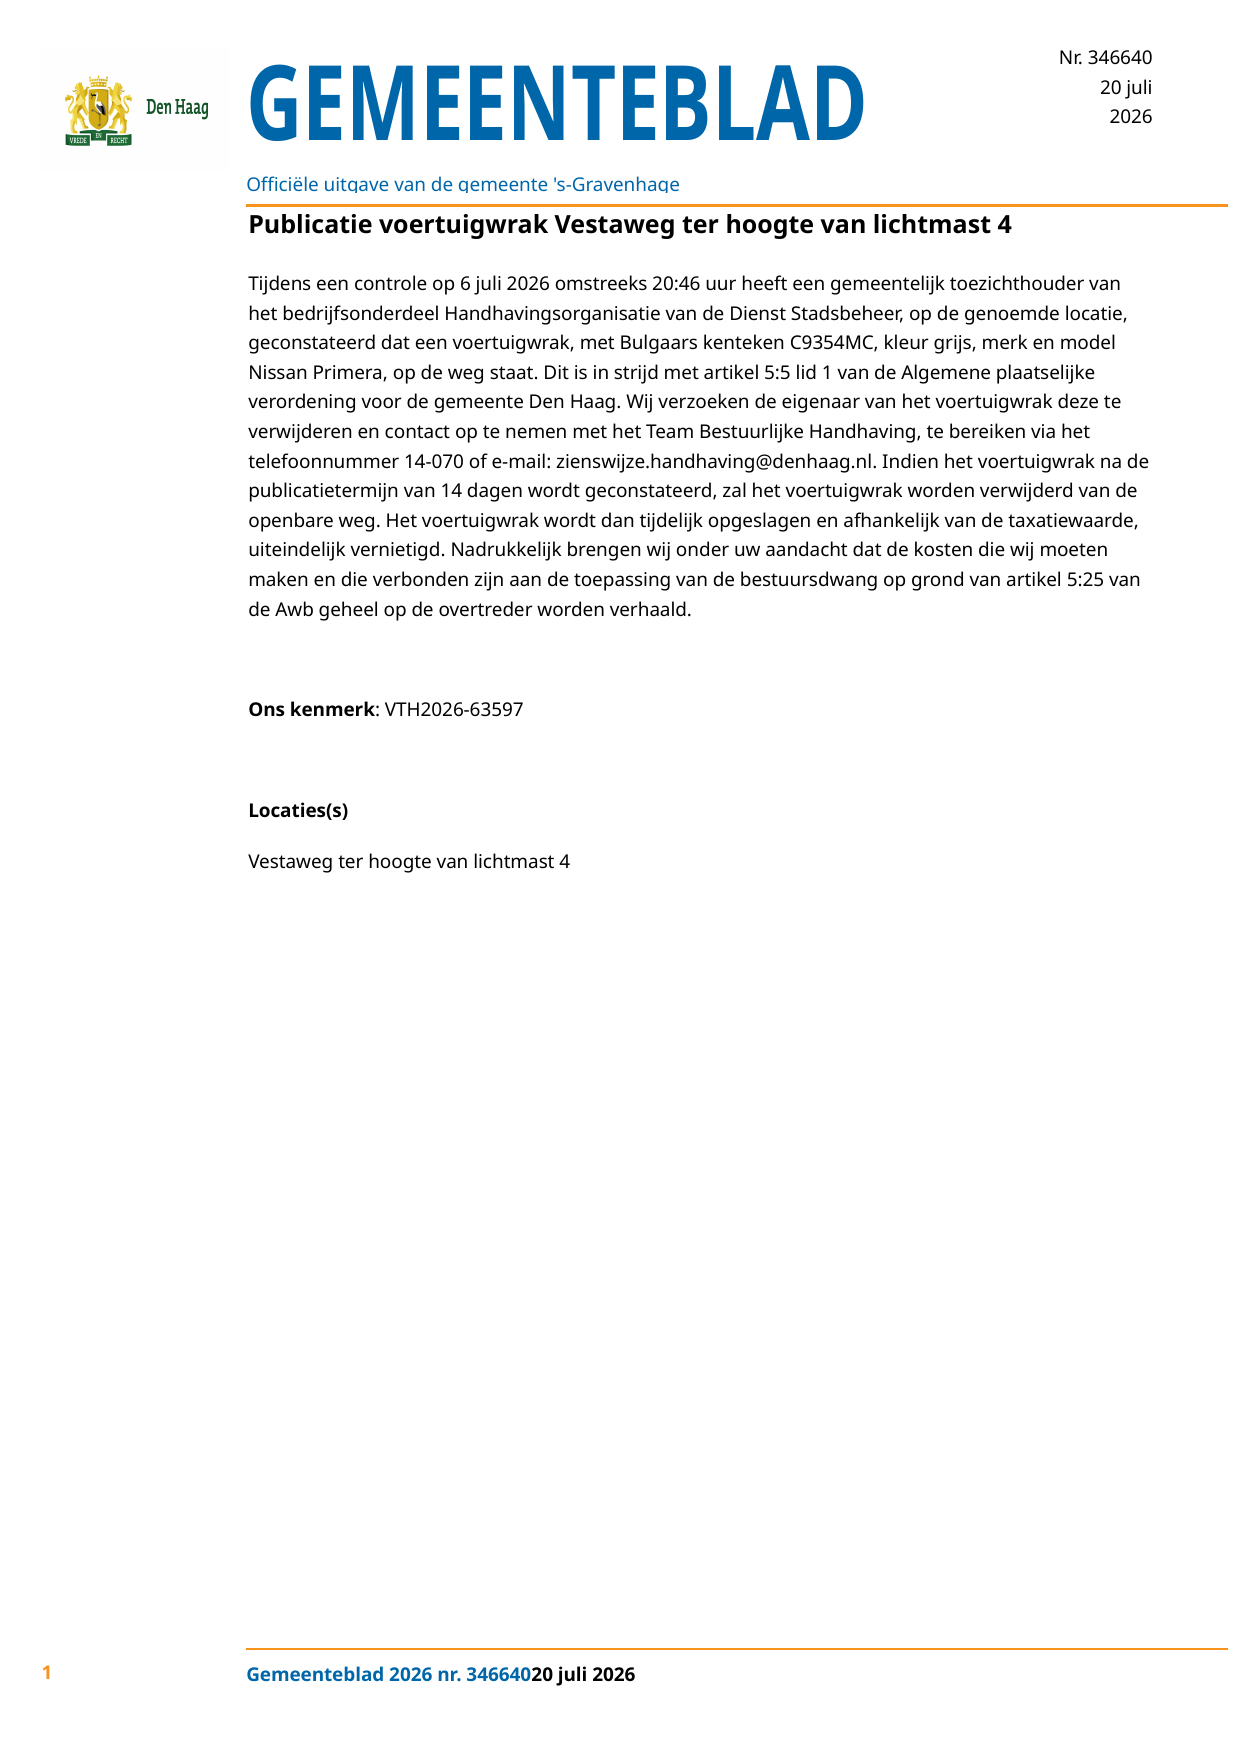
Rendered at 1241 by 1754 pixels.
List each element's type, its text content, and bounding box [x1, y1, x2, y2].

picture [41, 47, 231, 172]
text Vestaweg ter hoogte van lichtmast 4 [248, 848, 1152, 873]
text Tijdens een controle op 6 juli 2026 omstreeks 20:46 uur heeft een gemeentelijk toezichthouder van het bedrijfsonderdeel Handhavingsorganisatie van de Dienst Stadsbeheer, op de genoemde locatie, geconstateerd dat een voertuigwrak, met Bulgaars kenteken C9354MC, kleur grijs, merk en model Nissan Primera, op de weg staat. Dit is in strijd met artikel 5:5 lid 1 van de Algemene plaatselijke verordening voor de gemeente Den Haag. Wij verzoeken de eigenaar van het voertuigwrak deze te verwijderen en contact op te nemen met het Team Bestuurlijke Handhaving, te bereiken via het telefoonnummer 14-070 of e-mail: zienswijze.handhaving@denhaag.nl. Indien het voertuigwrak na de publicatietermijn van 14 dagen wordt geconstateerd, zal het voertuigwrak worden verwijderd van de openbare weg. Het voertuigwrak wordt dan tijdelijk opgeslagen en afhankelijk van de taxatiewaarde, uiteindelijk vernietigd. Nadrukkelijk brengen wij onder uw aandacht dat de kosten die wij moeten maken en die verbonden zijn aan de toepassing van de bestuursdwang op grond van artikel 5:25 van de Awb geheel op de overtreder worden verhaald. [248, 270, 1152, 621]
text Ons kenmerk: VTH2026-63597 [248, 697, 1152, 722]
text Locaties(s) [248, 797, 1152, 823]
text Publicatie voertuigwrak Vestaweg ter hoogte van lichtmast 4 [248, 207, 1152, 241]
